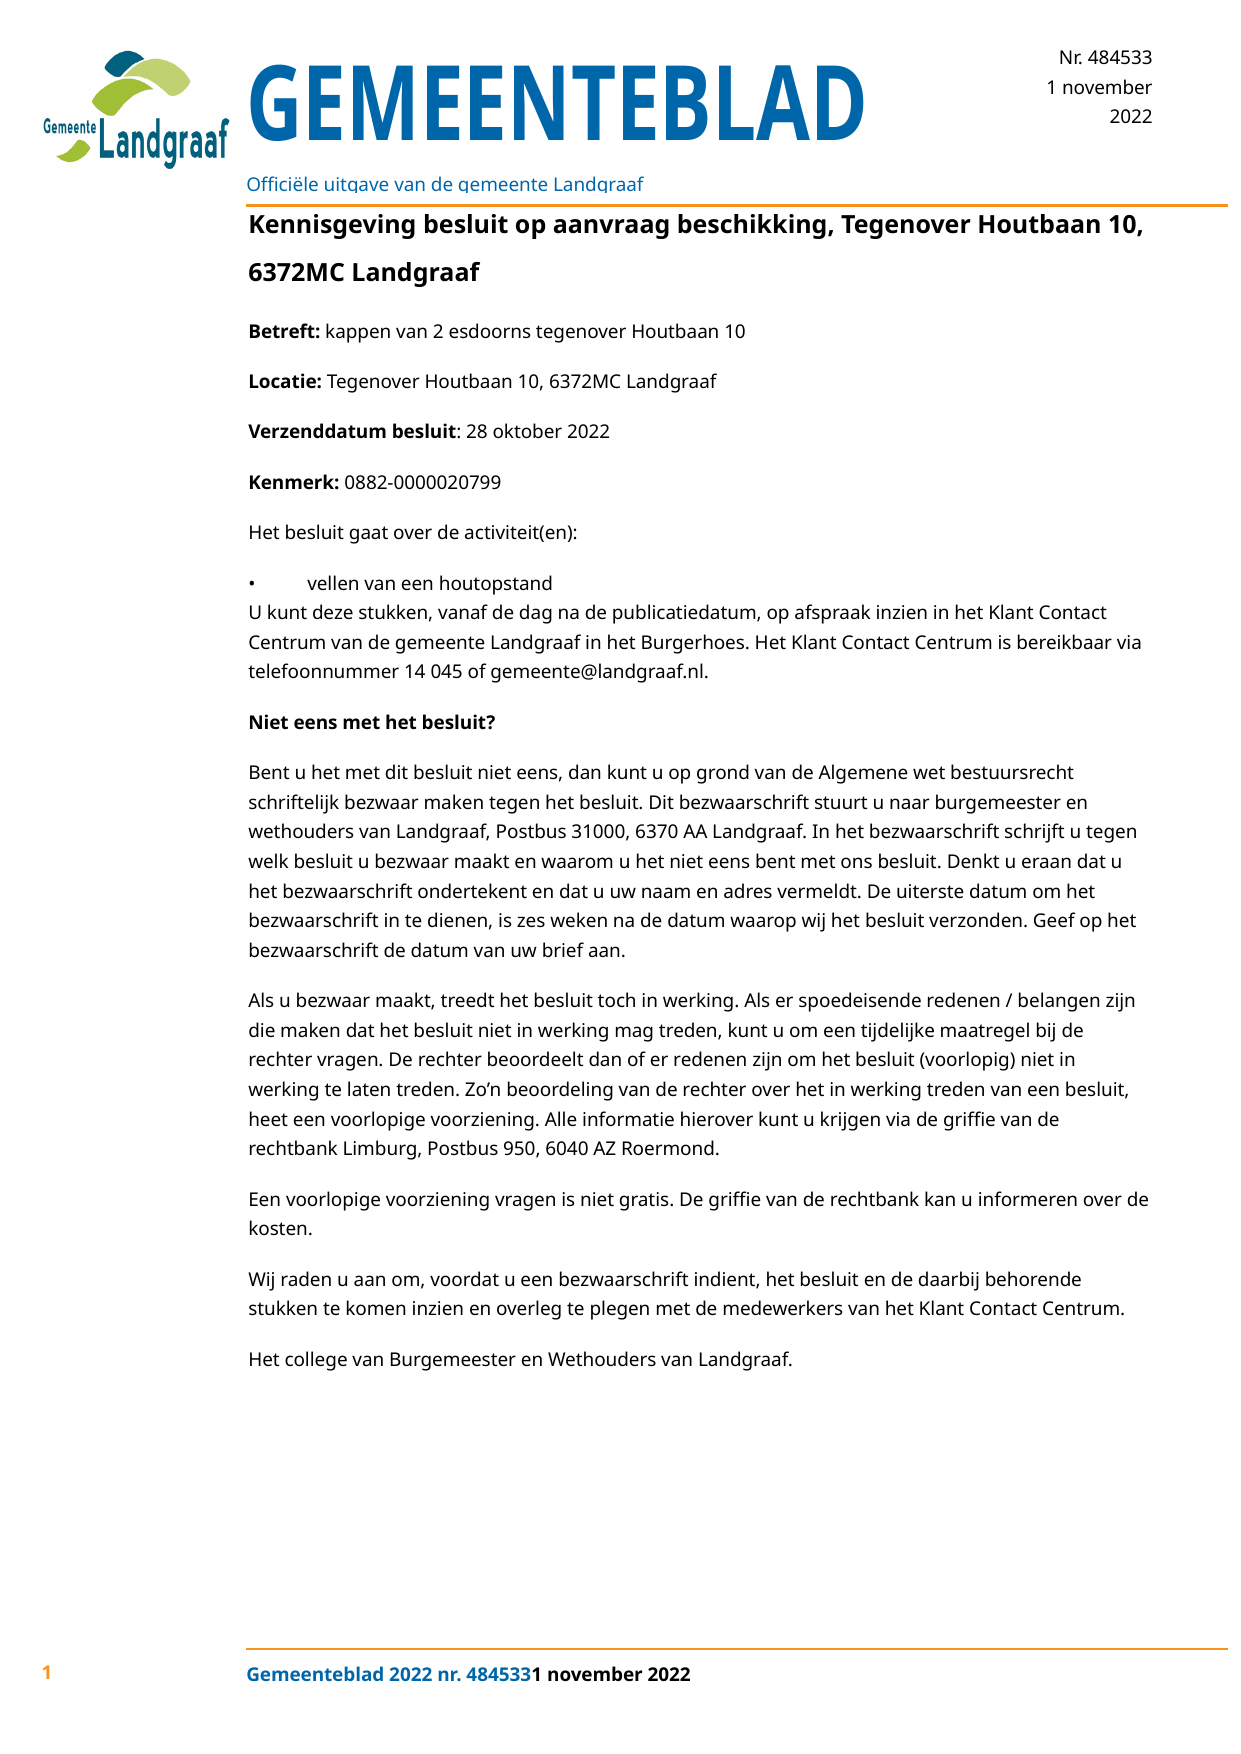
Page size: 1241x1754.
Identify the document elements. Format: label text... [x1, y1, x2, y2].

text Kenmerk: 0882-0000020799 [248, 469, 1152, 495]
text Betreft: kappen van 2 esdoorns tegenover Houtbaan 10 [248, 318, 1152, 344]
picture [41, 47, 231, 172]
text Kennisgeving besluit op aanvraag beschikking, Tegenover Houtbaan 10, 6372MC Landgraaf [248, 207, 1152, 288]
text U kunt deze stukken, vanaf de dag na de publicatiedatum, op afspraak inzien in het Klant Contact Centrum van de gemeente Landgraaf in het Burgerhoes. Het Klant Contact Centrum is bereikbaar via telefoonnummer 14 045 of gemeente@landgraaf.nl. [248, 599, 1152, 684]
text Het college van Burgemeester en Wethouders van Landgraaf. [248, 1346, 1152, 1372]
text Verzenddatum besluit: 28 oktober 2022 [248, 419, 1152, 444]
text Als u bezwaar maakt, treedt het besluit toch in werking. Als er spoedeisende redenen / belangen zijn die maken dat het besluit niet in werking mag treden, kunt u om een tijdelijke maatregel bij de rechter vragen. De rechter beoordeelt dan of er redenen zijn om het besluit (voorlopig) niet in werking te laten treden. Zo’n beoordeling van de rechter over het in werking treden van een besluit, heet een voorlopige voorziening. Alle informatie hierover kunt u krijgen via de griffie van de rechtbank Limburg, Postbus 950, 6040 AZ Roermond. [248, 987, 1152, 1161]
text Wij raden u aan om, voordat u een bezwaarschrift indient, het besluit en de daarbij behorende stukken te komen inzien en overleg te plegen met de medewerkers van het Klant Contact Centrum. [248, 1266, 1152, 1321]
text Het besluit gaat over de activiteit(en): [248, 519, 1152, 545]
text Bent u het met dit besluit niet eens, dan kunt u op grond van de Algemene wet bestuursrecht schriftelijk bezwaar maken tegen het besluit. Dit bezwaarschrift stuurt u naar burgemeester en wethouders van Landgraaf, Postbus 31000, 6370 AA Landgraaf. In het bezwaarschrift schrijft u tegen welk besluit u bezwaar maakt en waarom u het niet eens bent met ons besluit. Denkt u eraan dat u het bezwaarschrift ondertekent en dat u uw naam en adres vermeldt. De uiterste datum om het bezwaarschrift in te dienen, is zes weken na de datum waarop wij het besluit verzonden. Geef op het bezwaarschrift de datum van uw brief aan. [248, 759, 1152, 963]
text Niet eens met het besluit? [248, 709, 1152, 735]
list vellen van een houtopstand [248, 570, 1152, 596]
text Een voorlopige voorziening vragen is niet gratis. De griffie van de rechtbank kan u informeren over de kosten. [248, 1186, 1152, 1241]
text Locatie: Tegenover Houtbaan 10, 6372MC Landgraaf [248, 368, 1152, 394]
